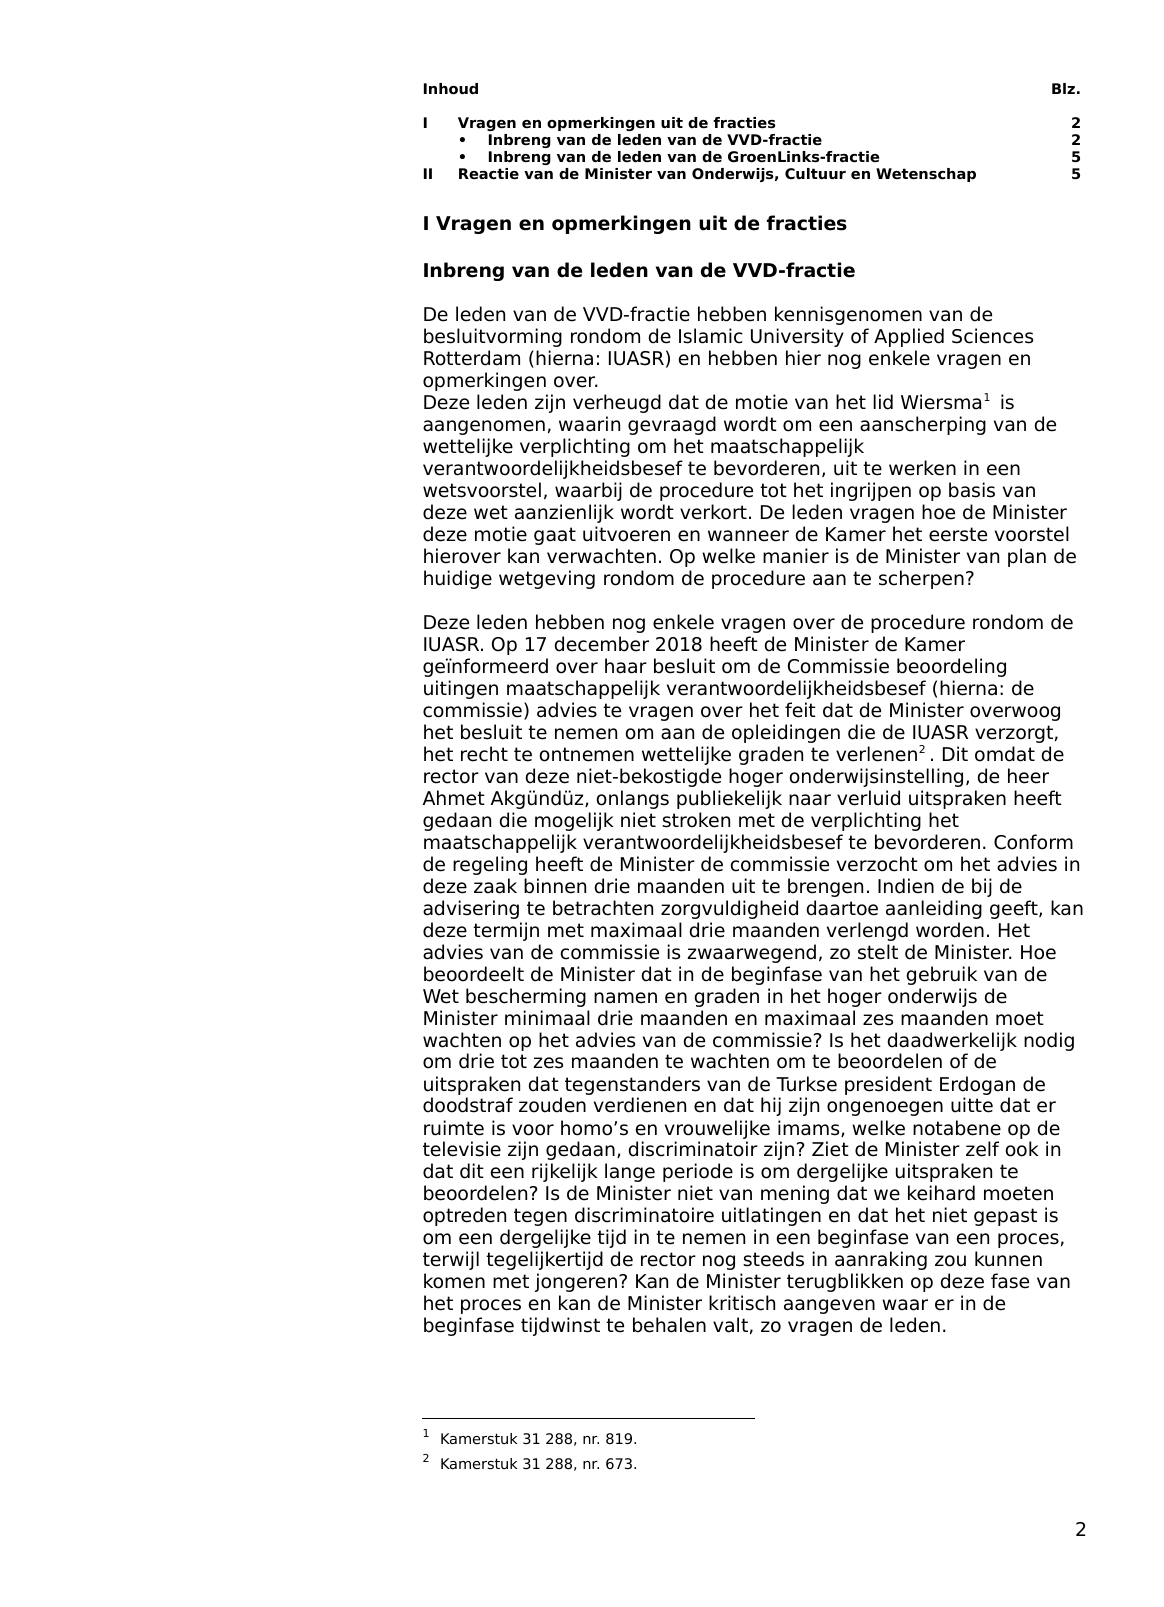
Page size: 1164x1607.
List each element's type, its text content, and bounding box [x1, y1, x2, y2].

subtitle Inbreng van de leden van de VVD-fractie [422, 260, 1087, 282]
table_cell [452, 98, 481, 115]
table_cell 5 [1028, 166, 1087, 183]
table_cell [422, 98, 452, 115]
table_cell Inbreng van de leden van de VVD-fractie [481, 132, 1027, 149]
table_cell Reactie van de Minister van Onderwijs, Cultuur en Wetenschap [452, 166, 1027, 183]
table_cell [422, 149, 452, 166]
text Deze leden hebben nog enkele vragen over de procedure rondom de IUASR. Op 17 december 2018 heeft de Minister de Kamer geïnformeerd over haar besluit om de Commissie beoordeling uitingen maatschappelijk verantwoordelijkheidsbesef (hierna: de commissie) advies te vragen over het feit dat de Minister overwoog het besluit te nemen om aan de opleidingen die de IUASR verzorgt, het recht te ontnemen wettelijke graden te verlenen. Dit omdat de rector van deze niet-bekostigde hoger onderwijsinstelling, de heer Ahmet Akgündüz, onlangs publiekelijk naar verluid uitspraken heeft gedaan die mogelijk niet stroken met de verplichting het maatschappelijk verantwoordelijkheidsbesef te bevorderen. Conform de regeling heeft de Minister de commissie verzocht om het advies in deze zaak binnen drie maanden uit te brengen. Indien de bij de advisering te betrachten zorgvuldigheid daartoe aanleiding geeft, kan deze termijn met maximaal drie maanden verlengd worden. Het advies van de commissie is zwaarwegend, zo stelt de Minister. Hoe beoordeelt de Minister dat in de beginfase van het gebruik van de Wet bescherming namen en graden in het hoger onderwijs de Minister minimaal drie maanden en maximaal zes maanden moet wachten op het advies van de commissie? Is het daadwerkelijk nodig om drie tot zes maanden te wachten om te beoordelen of de uitspraken dat tegenstanders van de Turkse president Erdogan de doodstraf zouden verdienen en dat hij zijn ongenoegen uitte dat er ruimte is voor homo’s en vrouwelijke imams, welke notabene op de televisie zijn gedaan, discriminatoir zijn? Ziet de Minister zelf ook in dat dit een rijkelijk lange periode is om dergelijke uitspraken te beoordelen? Is de Minister niet van mening dat we keihard moeten optreden tegen discriminatoire uitlatingen en dat het niet gepast is om een dergelijke tijd in te nemen in een beginfase van een proces, terwijl tegelijkertijd de rector nog steeds in aanraking zou kunnen komen met jongeren? Kan de Minister terugblikken op deze fase van het proces en kan de Minister kritisch aangeven waar er in de beginfase tijdwinst te behalen valt, zo vragen de leden. [422, 612, 1087, 1337]
table_cell • [452, 149, 481, 166]
table_cell II [422, 166, 452, 183]
subtitle I Vragen en opmerkingen uit de fracties [422, 213, 1087, 235]
text Deze leden zijn verheugd dat de motie van het lid Wiersma is aangenomen, waarin gevraagd wordt om een aanscherping van de wettelijke verplichting om het maatschappelijk verantwoordelijkheidsbesef te bevorderen, uit te werken in een wetsvoorstel, waarbij de procedure tot het ingrijpen op basis van deze wet aanzienlijk wordt verkort. De leden vragen hoe de Minister deze motie gaat uitvoeren en wanneer de Kamer het eerste voorstel hierover kan verwachten. Op welke manier is de Minister van plan de huidige wetgeving rondom de procedure aan te scherpen? [422, 392, 1087, 590]
table_header Inhoud [422, 81, 1027, 98]
text Kamerstuk 31 288, nr. 819. [422, 1427, 1087, 1449]
text Kamerstuk 31 288, nr. 673. [422, 1452, 1087, 1474]
text De leden van de VVD-fractie hebben kennisgenomen van de besluitvorming rondom de Islamic University of Applied Sciences Rotterdam (hierna: IUASR) en hebben hier nog enkele vragen en opmerkingen over. [422, 304, 1087, 392]
table_cell [481, 98, 1027, 115]
table_cell Inbreng van de leden van de GroenLinks-fractie [481, 149, 1027, 166]
table_cell • [452, 132, 481, 149]
table_cell I [422, 115, 452, 132]
table_cell 2 [1028, 115, 1087, 132]
table_cell 2 [1028, 132, 1087, 149]
table_cell [422, 132, 452, 149]
table_cell 5 [1028, 149, 1087, 166]
table_header Blz. [1028, 81, 1087, 98]
table_cell Vragen en opmerkingen uit de fracties [452, 115, 1027, 132]
table_cell [1028, 98, 1087, 115]
